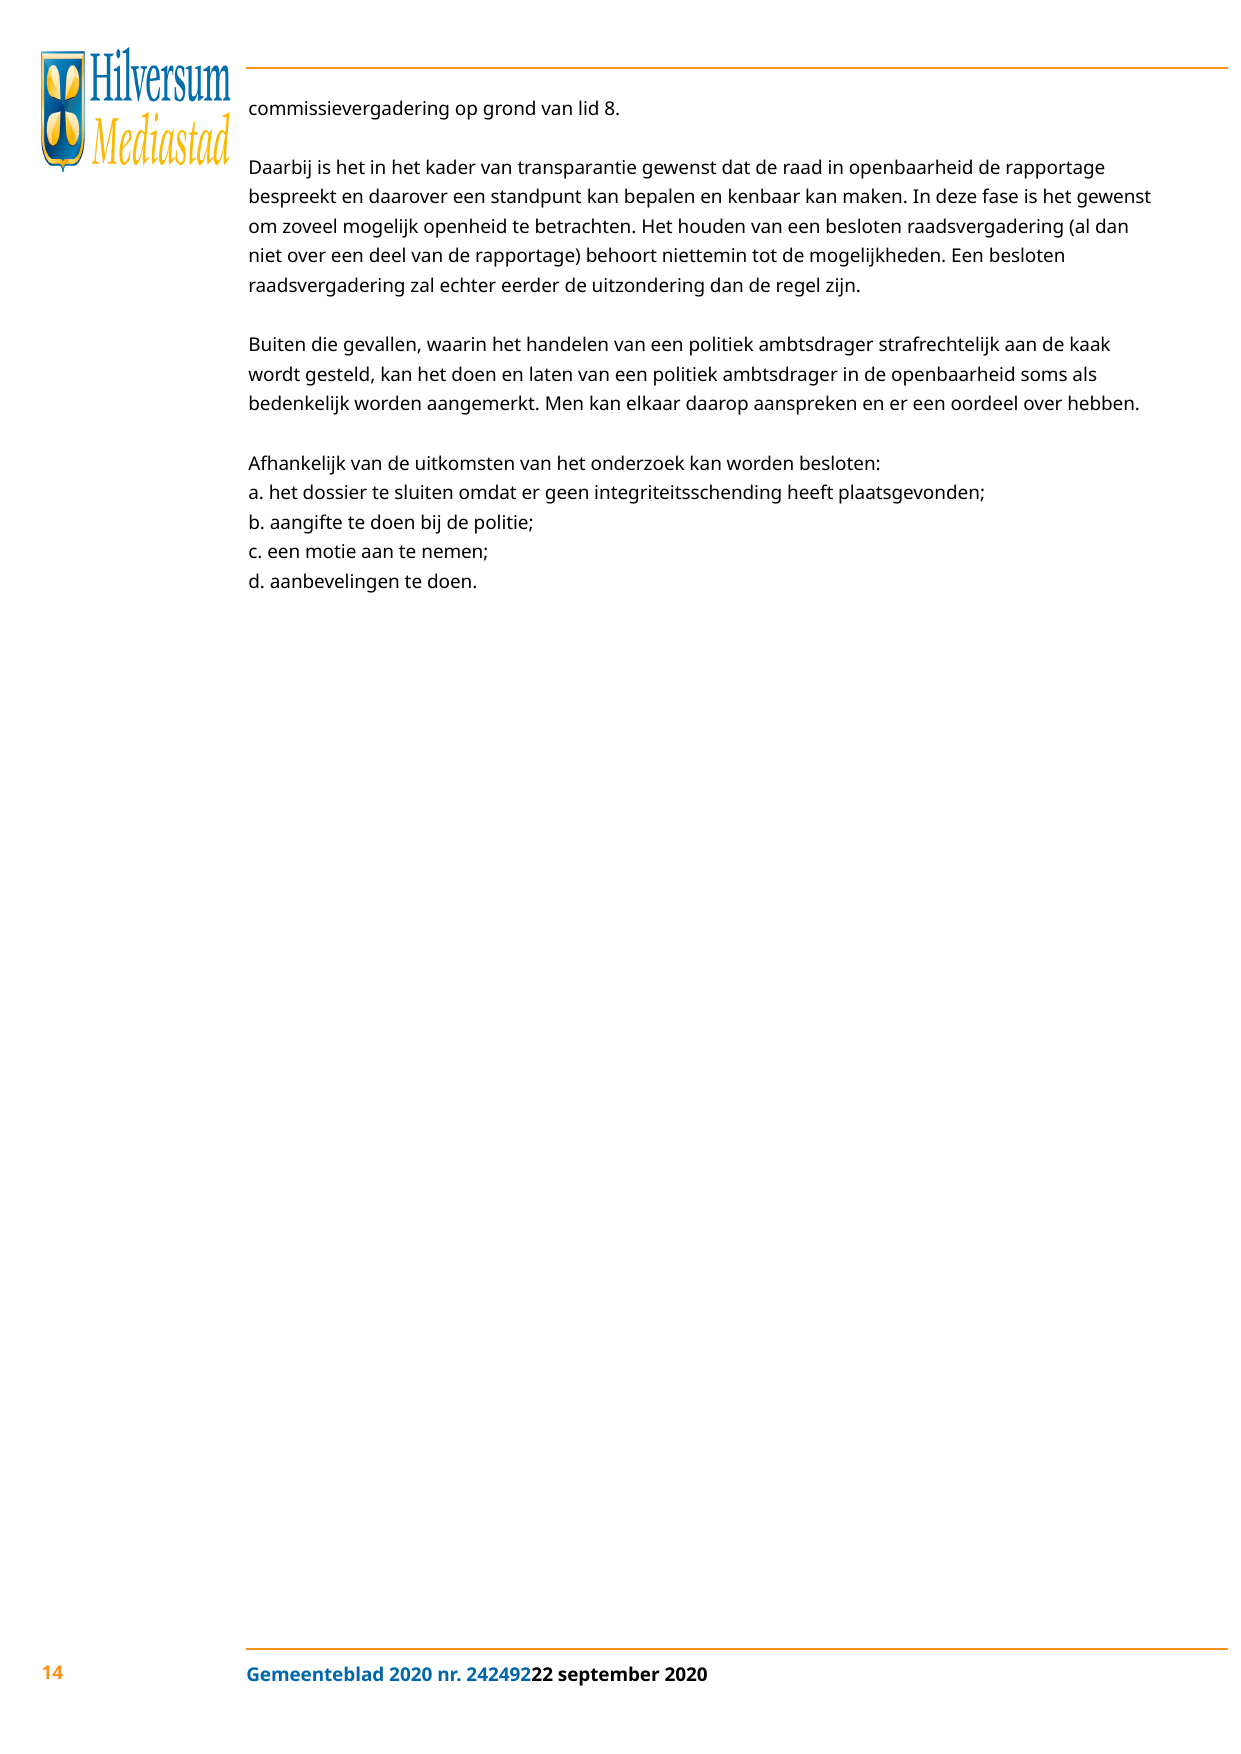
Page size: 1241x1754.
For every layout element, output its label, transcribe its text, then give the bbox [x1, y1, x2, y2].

text Buiten die gevallen, waarin het handelen van een politiek ambtsdrager strafrechtelijk aan de kaak wordt gesteld, kan het doen en laten van een politiek ambtsdrager in de openbaarheid soms als bedenkelijk worden aangemerkt. Men kan elkaar daarop aanspreken en er een oordeel over hebben. [248, 331, 1152, 416]
text Daarbij is het in het kader van transparantie gewenst dat de raad in openbaarheid de rapportage bespreekt en daarover een standpunt kan bepalen en kenbaar kan maken. In deze fase is het gewenst om zoveel mogelijk openheid te betrachten. Het houden van een besloten raadsvergadering (al dan niet over een deel van de rapportage) behoort niettemin tot de mogelijkheden. Een besloten raadsvergadering zal echter eerder de uitzondering dan de regel zijn. [248, 154, 1152, 298]
text commissievergadering op grond van lid 8. [248, 95, 1152, 121]
text b. aangifte te doen bij de politie; [248, 509, 1152, 535]
text a. het dossier te sluiten omdat er geen integriteitsschending heeft plaatsgevonden; [248, 479, 1152, 505]
text d. aanbevelingen te doen. [248, 568, 1152, 594]
text c. een motie aan te nemen; [248, 538, 1152, 564]
picture [41, 47, 231, 172]
text Afhankelijk van de uitkomsten van het onderzoek kan worden besloten: [248, 450, 1152, 476]
